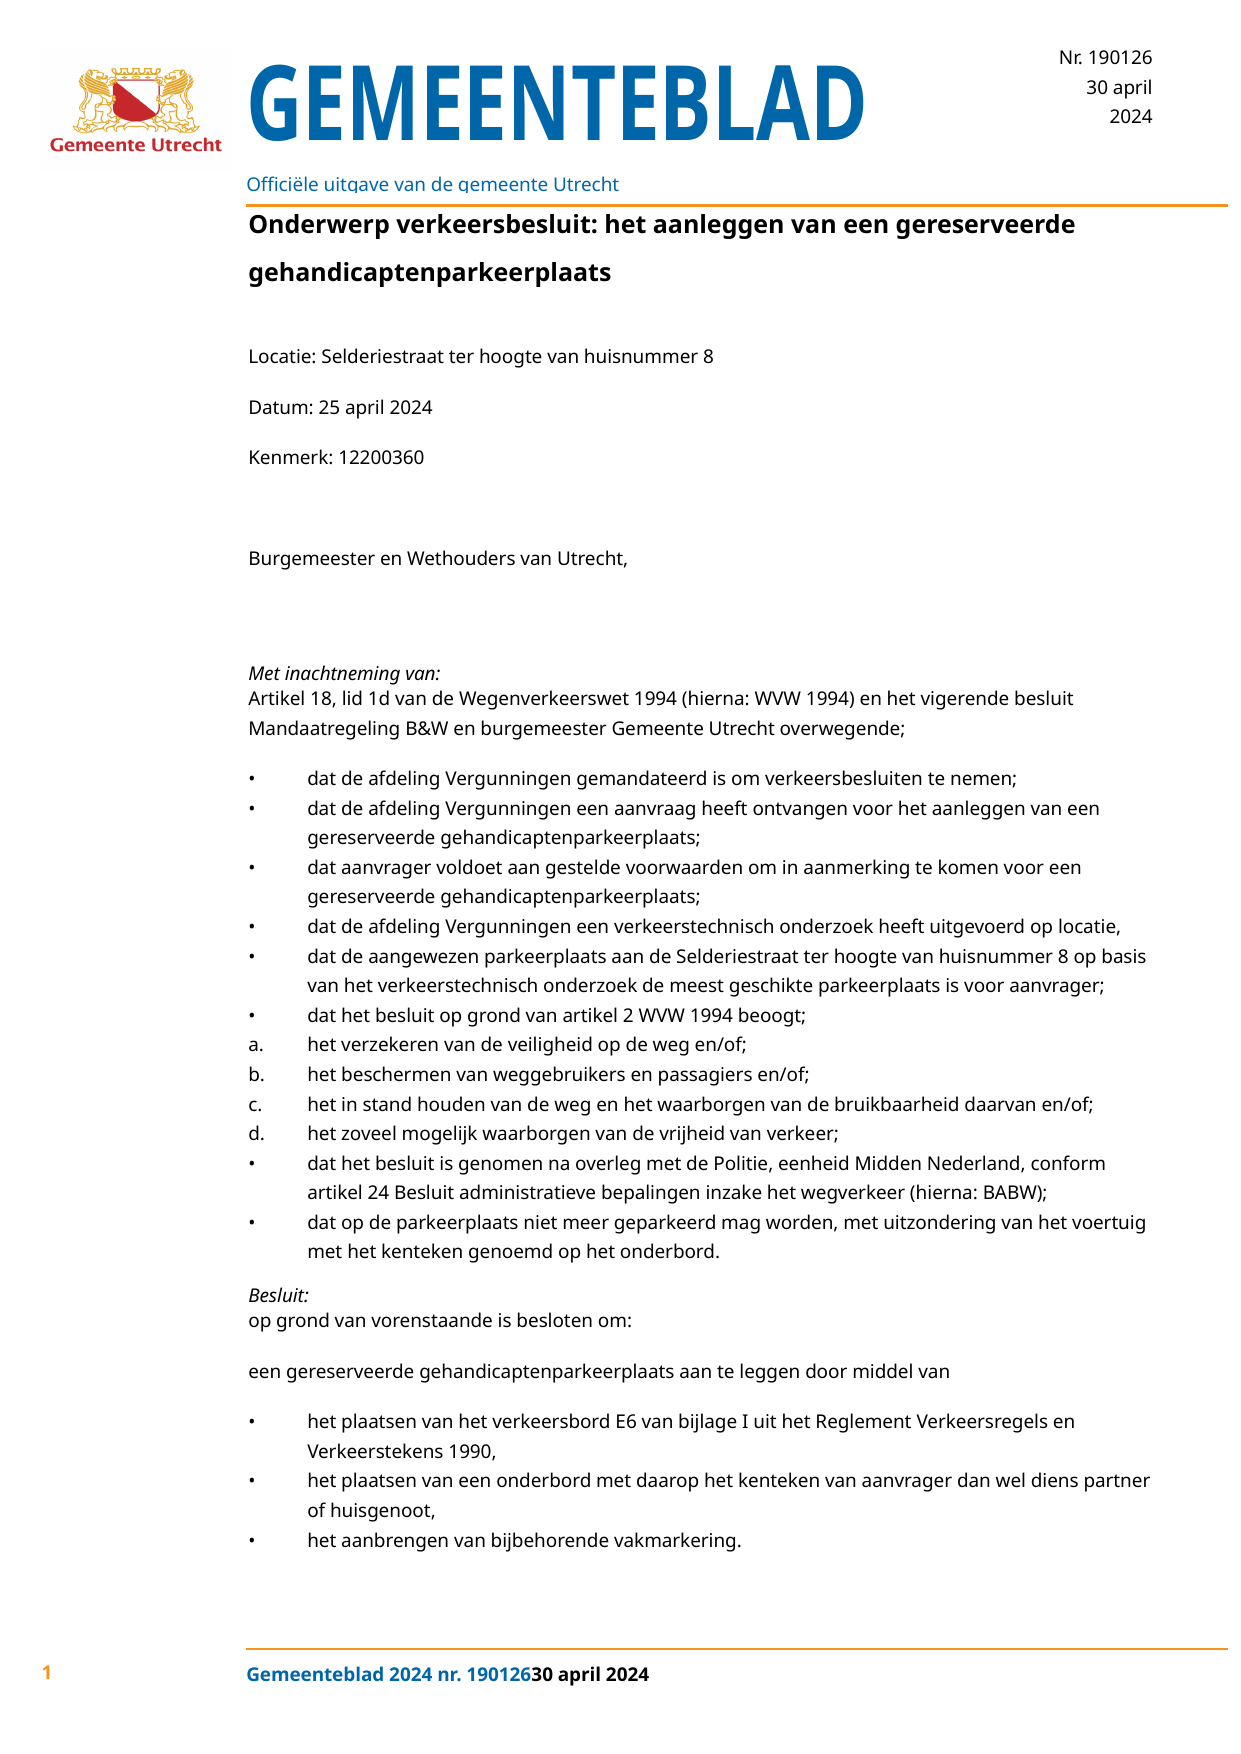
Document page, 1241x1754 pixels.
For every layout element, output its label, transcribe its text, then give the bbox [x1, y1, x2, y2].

text Met inachtneming van: [248, 660, 1152, 685]
list het in stand houden van de weg en het waarborgen van de bruikbaarheid daarvan en/of; [248, 1091, 1152, 1117]
list dat de afdeling Vergunningen een aanvraag heeft ontvangen voor het aanleggen van een gereserveerde gehandicaptenparkeerplaats; [248, 795, 1152, 850]
list dat het besluit is genomen na overleg met de Politie, eenheid Midden Nederland, conform artikel 24 Besluit administratieve bepalingen inzake het wegverkeer (hierna: BABW); [248, 1150, 1152, 1205]
list dat het besluit op grond van artikel 2 WVW 1994 beoogt; [248, 1002, 1152, 1028]
list het aanbrengen van bijbehorende vakmarkering. [248, 1527, 1152, 1552]
list dat op de parkeerplaats niet meer geparkeerd mag worden, met uitzondering van het voertuig met het kenteken genoemd op het onderbord. [248, 1209, 1152, 1264]
list het plaatsen van een onderbord met daarop het kenteken van aanvrager dan wel diens partner of huisgenoot, [248, 1468, 1152, 1523]
text Artikel 18, lid 1d van de Wegenverkeerswet 1994 (hierna: WVW 1994) en het vigerende besluit Mandaatregeling B&W en burgemeester Gemeente Utrecht overwegende; [248, 685, 1152, 741]
text Locatie: Selderiestraat ter hoogte van huisnummer 8 [248, 344, 1152, 369]
text een gereserveerde gehandicaptenparkeerplaats aan te leggen door middel van [248, 1358, 1152, 1384]
list het beschermen van weggebruikers en passagiers en/of; [248, 1061, 1152, 1087]
text Onderwerp verkeersbesluit: het aanleggen van een gereserveerde gehandicaptenparkeerplaats [248, 207, 1152, 288]
list dat de aangewezen parkeerplaats aan de Selderiestraat ter hoogte van huisnummer 8 op basis van het verkeerstechnisch onderzoek de meest geschikte parkeerplaats is voor aanvrager; [248, 943, 1152, 998]
text op grond van vorenstaande is besloten om: [248, 1308, 1152, 1333]
list dat aanvrager voldoet aan gestelde voorwaarden om in aanmerking te komen voor een gereserveerde gehandicaptenparkeerplaats; [248, 854, 1152, 909]
text Kenmerk: 12200360 [248, 444, 1152, 470]
list het verzekeren van de veiligheid op de weg en/of; [248, 1032, 1152, 1057]
list dat de afdeling Vergunningen gemandateerd is om verkeersbesluiten te nemen; [248, 765, 1152, 791]
list het zoveel mogelijk waarborgen van de vrijheid van verkeer; [248, 1120, 1152, 1146]
list dat de afdeling Vergunningen een verkeerstechnisch onderzoek heeft uitgevoerd op locatie, [248, 913, 1152, 939]
text Burgemeester en Wethouders van Utrecht, [248, 545, 1152, 571]
text Datum: 25 april 2024 [248, 394, 1152, 420]
text Besluit: [248, 1282, 1152, 1308]
picture [41, 47, 231, 172]
list het plaatsen van het verkeersbord E6 van bijlage I uit het Reglement Verkeersregels en Verkeerstekens 1990, [248, 1408, 1152, 1464]
